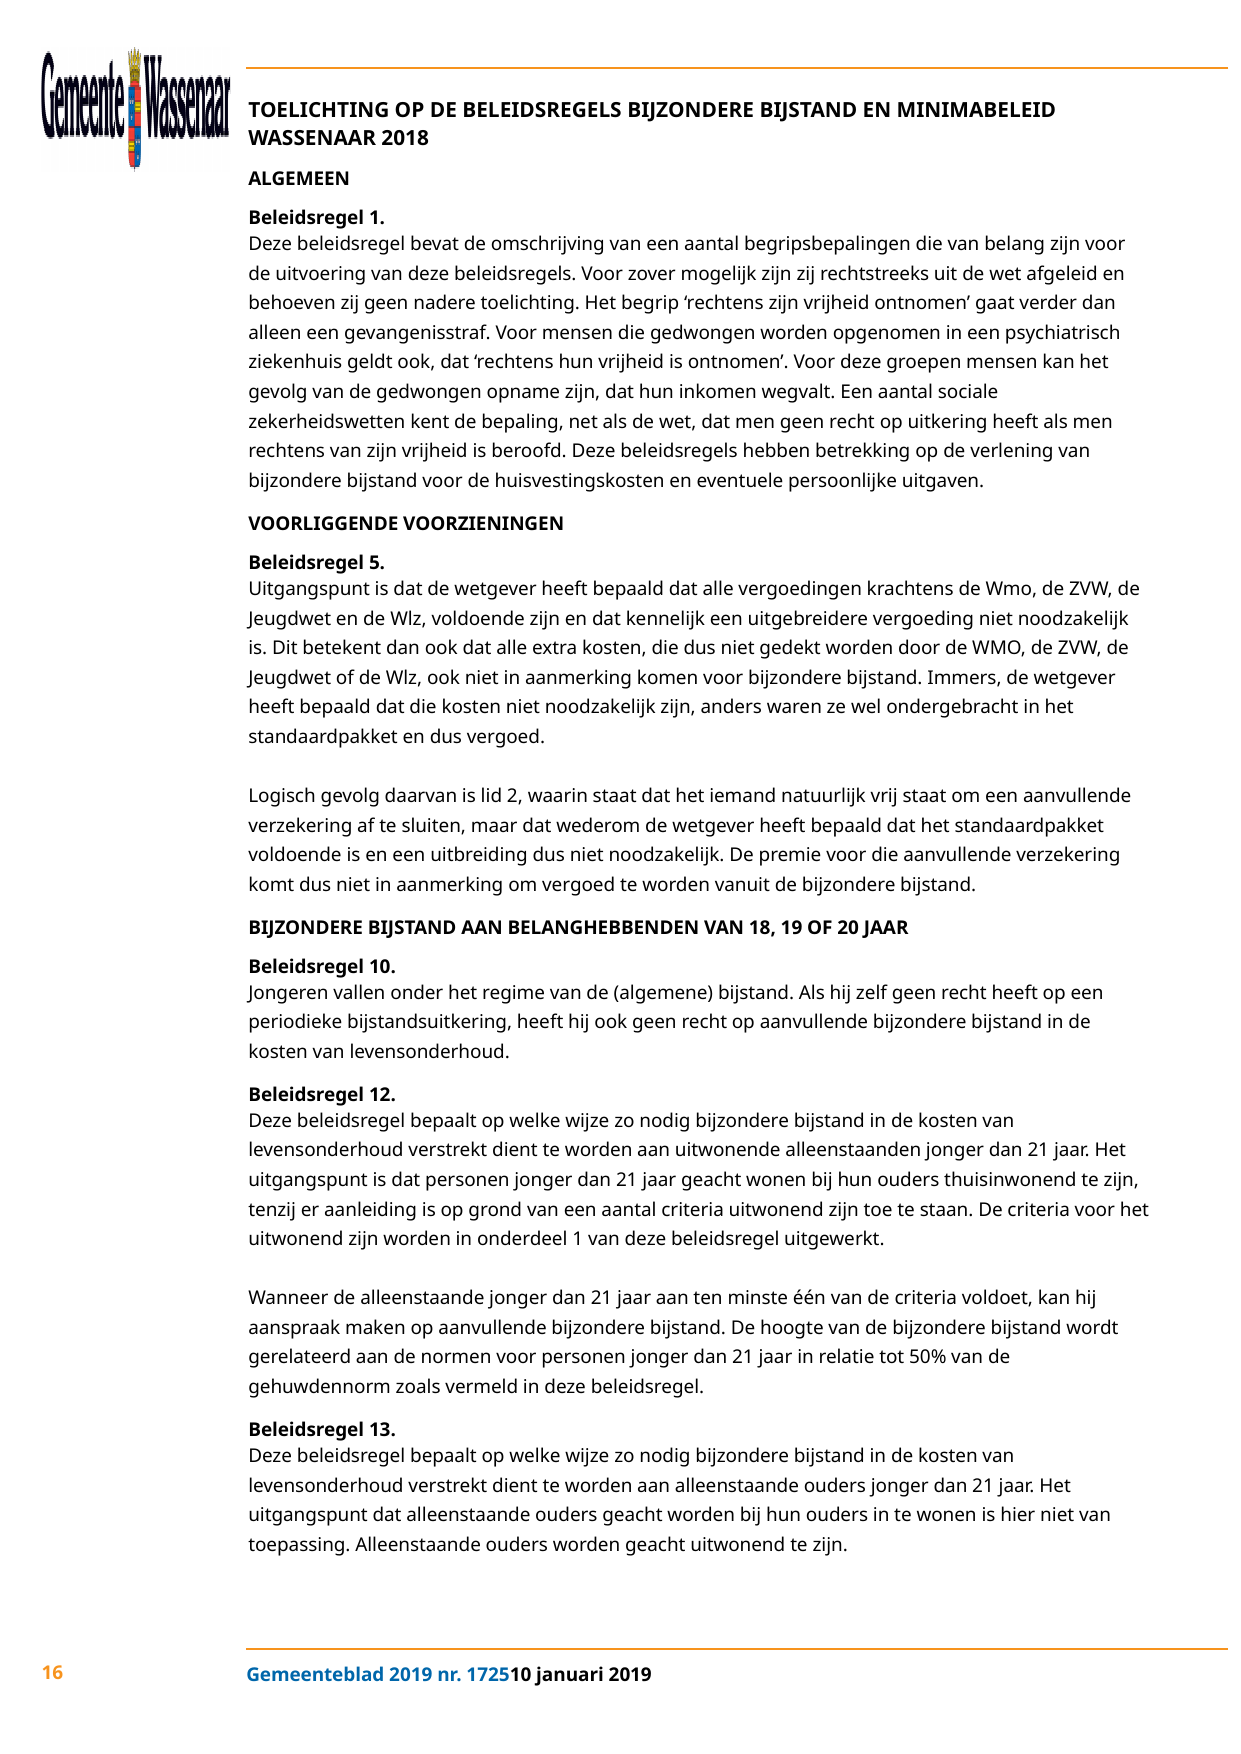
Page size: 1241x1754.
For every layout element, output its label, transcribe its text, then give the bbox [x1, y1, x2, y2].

text Beleidsregel 5. [248, 549, 1152, 575]
picture [41, 47, 231, 172]
text Logisch gevolg daarvan is lid 2, waarin staat dat het iemand natuurlijk vrij staat om een aanvullende verzekering af te sluiten, maar dat wederom de wetgever heeft bepaald dat het standaardpakket voldoende is en een uitbreiding dus niet noodzakelijk. De premie voor die aanvullende verzekering komt dus niet in aanmerking om vergoed te worden vanuit de bijzondere bijstand. [248, 782, 1152, 897]
text TOELICHTING OP DE BELEIDSREGELS BIJZONDERE BIJSTAND EN MINIMABELEID WASSENAAR 2018 [248, 95, 1152, 152]
text Uitgangspunt is dat de wetgever heeft bepaald dat alle vergoedingen krachtens de Wmo, de ZVW, de Jeugdwet en de Wlz, voldoende zijn en dat kennelijk een uitgebreidere vergoeding niet noodzakelijk is. Dit betekent dan ook dat alle extra kosten, die dus niet gedekt worden door de WMO, de ZVW, de Jeugdwet of de Wlz, ook niet in aanmerking komen voor bijzondere bijstand. Immers, de wetgever heeft bepaald dat die kosten niet noodzakelijk zijn, anders waren ze wel ondergebracht in het standaardpakket en dus vergoed. [248, 575, 1152, 749]
text Beleidsregel 10. [248, 953, 1152, 979]
text VOORLIGGENDE VOORZIENINGEN [248, 510, 1152, 536]
text Deze beleidsregel bepaalt op welke wijze zo nodig bijzondere bijstand in de kosten van levensonderhoud verstrekt dient te worden aan uitwonende alleenstaanden jonger dan 21 jaar. Het uitgangspunt is dat personen jonger dan 21 jaar geacht wonen bij hun ouders thuisinwonend te zijn, tenzij er aanleiding is op grond van een aantal criteria uitwonend zijn toe te staan. De criteria voor het uitwonend zijn worden in onderdeel 1 van deze beleidsregel uitgewerkt. [248, 1107, 1152, 1251]
text BIJZONDERE BIJSTAND AAN BELANGHEBBENDEN VAN 18, 19 OF 20 JAAR [248, 914, 1152, 940]
text Wanneer de alleenstaande jonger dan 21 jaar aan ten minste één van de criteria voldoet, kan hij aanspraak maken op aanvullende bijzondere bijstand. De hoogte van de bijzondere bijstand wordt gerelateerd aan de normen voor personen jonger dan 21 jaar in relatie tot 50% van de gehuwdennorm zoals vermeld in deze beleidsregel. [248, 1284, 1152, 1399]
text Beleidsregel 13. [248, 1416, 1152, 1442]
text Jongeren vallen onder het regime van de (algemene) bijstand. Als hij zelf geen recht heeft op een periodieke bijstandsuitkering, heeft hij ook geen recht op aanvullende bijzondere bijstand in de kosten van levensonderhoud. [248, 979, 1152, 1064]
text Beleidsregel 1. [248, 204, 1152, 230]
text Deze beleidsregel bepaalt op welke wijze zo nodig bijzondere bijstand in de kosten van levensonderhoud verstrekt dient te worden aan alleenstaande ouders jonger dan 21 jaar. Het uitgangspunt dat alleenstaande ouders geacht worden bij hun ouders in te wonen is hier niet van toepassing. Alleenstaande ouders worden geacht uitwonend te zijn. [248, 1442, 1152, 1557]
text ALGEMEEN [248, 165, 1152, 191]
text Beleidsregel 12. [248, 1081, 1152, 1107]
text Deze beleidsregel bevat de omschrijving van een aantal begripsbepalingen die van belang zijn voor de uitvoering van deze beleidsregels. Voor zover mogelijk zijn zij rechtstreeks uit de wet afgeleid en behoeven zij geen nadere toelichting. Het begrip ‘rechtens zijn vrijheid ontnomen’ gaat verder dan alleen een gevangenisstraf. Voor mensen die gedwongen worden opgenomen in een psychiatrisch ziekenhuis geldt ook, dat ‘rechtens hun vrijheid is ontnomen’. Voor deze groepen mensen kan het gevolg van de gedwongen opname zijn, dat hun inkomen wegvalt. Een aantal sociale zekerheidswetten kent de bepaling, net als de wet, dat men geen recht op uitkering heeft als men rechtens van zijn vrijheid is beroofd. Deze beleidsregels hebben betrekking op de verlening van bijzondere bijstand voor de huisvestingskosten en eventuele persoonlijke uitgaven. [248, 230, 1152, 493]
